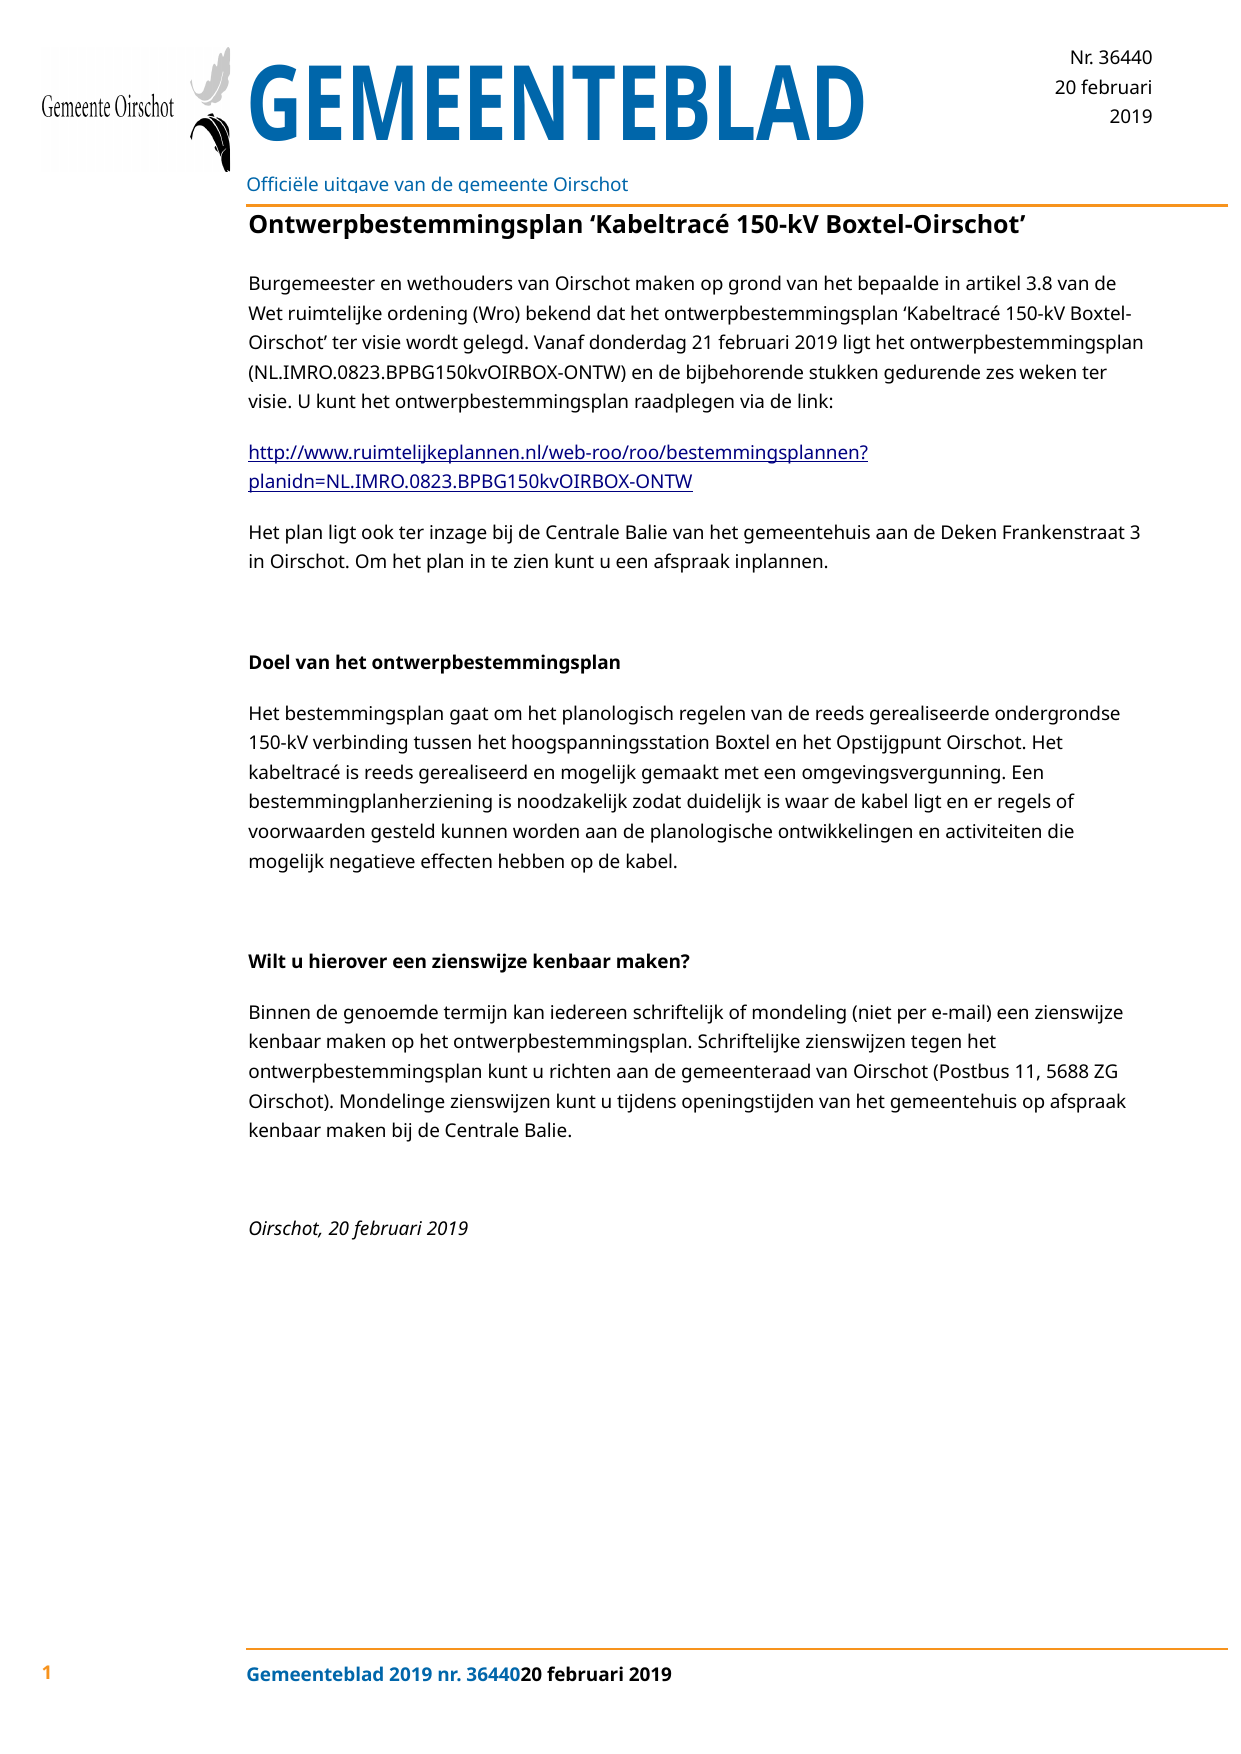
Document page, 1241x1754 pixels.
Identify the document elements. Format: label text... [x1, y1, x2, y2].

text http://www.ruimtelijkeplannen.nl/web-roo/roo/bestemmingsplannen?planidn=NL.IMRO.0823.BPBG150kvOIRBOX-ONTW [248, 439, 1152, 494]
text Burgemeester en wethouders van Oirschot maken op grond van het bepaalde in artikel 3.8 van de Wet ruimtelijke ordening (Wro) bekend dat het ontwerpbestemmingsplan ‘Kabeltracé 150-kV Boxtel-Oirschot’ ter visie wordt gelegd. Vanaf donderdag 21 februari 2019 ligt het ontwerpbestemmingsplan (NL.IMRO.0823.BPBG150kvOIRBOX-ONTW) en de bijbehorende stukken gedurende zes weken ter visie. U kunt het ontwerpbestemmingsplan raadplegen via de link: [248, 270, 1152, 414]
text Ontwerpbestemmingsplan ‘Kabeltracé 150-kV Boxtel-Oirschot’ [248, 207, 1152, 241]
text Het bestemmingsplan gaat om het planologisch regelen van de reeds gerealiseerde ondergrondse 150-kV verbinding tussen het hoogspanningsstation Boxtel en het Opstijgpunt Oirschot. Het kabeltracé is reeds gerealiseerd en mogelijk gemaakt met een omgevingsvergunning. Een bestemmingplanherziening is noodzakelijk zodat duidelijk is waar de kabel ligt en er regels of voorwaarden gesteld kunnen worden aan de planologische ontwikkelingen en activiteiten die mogelijk negatieve effecten hebben op de kabel. [248, 700, 1152, 873]
text Binnen de genoemde termijn kan iedereen schriftelijk of mondeling (niet per e-mail) een zienswijze kenbaar maken op het ontwerpbestemmingsplan. Schriftelijke zienswijzen tegen het ontwerpbestemmingsplan kunt u richten aan de gemeenteraad van Oirschot (Postbus 11, 5688 ZG Oirschot). Mondelinge zienswijzen kunt u tijdens openingstijden van het gemeentehuis op afspraak kenbaar maken bij de Centrale Balie. [248, 999, 1152, 1143]
text Doel van het ontwerpbestemmingsplan [248, 649, 1152, 675]
text Het plan ligt ook ter inzage bij de Centrale Balie van het gemeentehuis aan de Deken Frankenstraat 3 in Oirschot. Om het plan in te zien kunt u een afspraak inplannen. [248, 519, 1152, 574]
text Wilt u hierover een zienswijze kenbaar maken? [248, 949, 1152, 974]
text Oirschot, 20 februari 2019 [248, 1216, 1152, 1241]
picture [41, 47, 231, 172]
